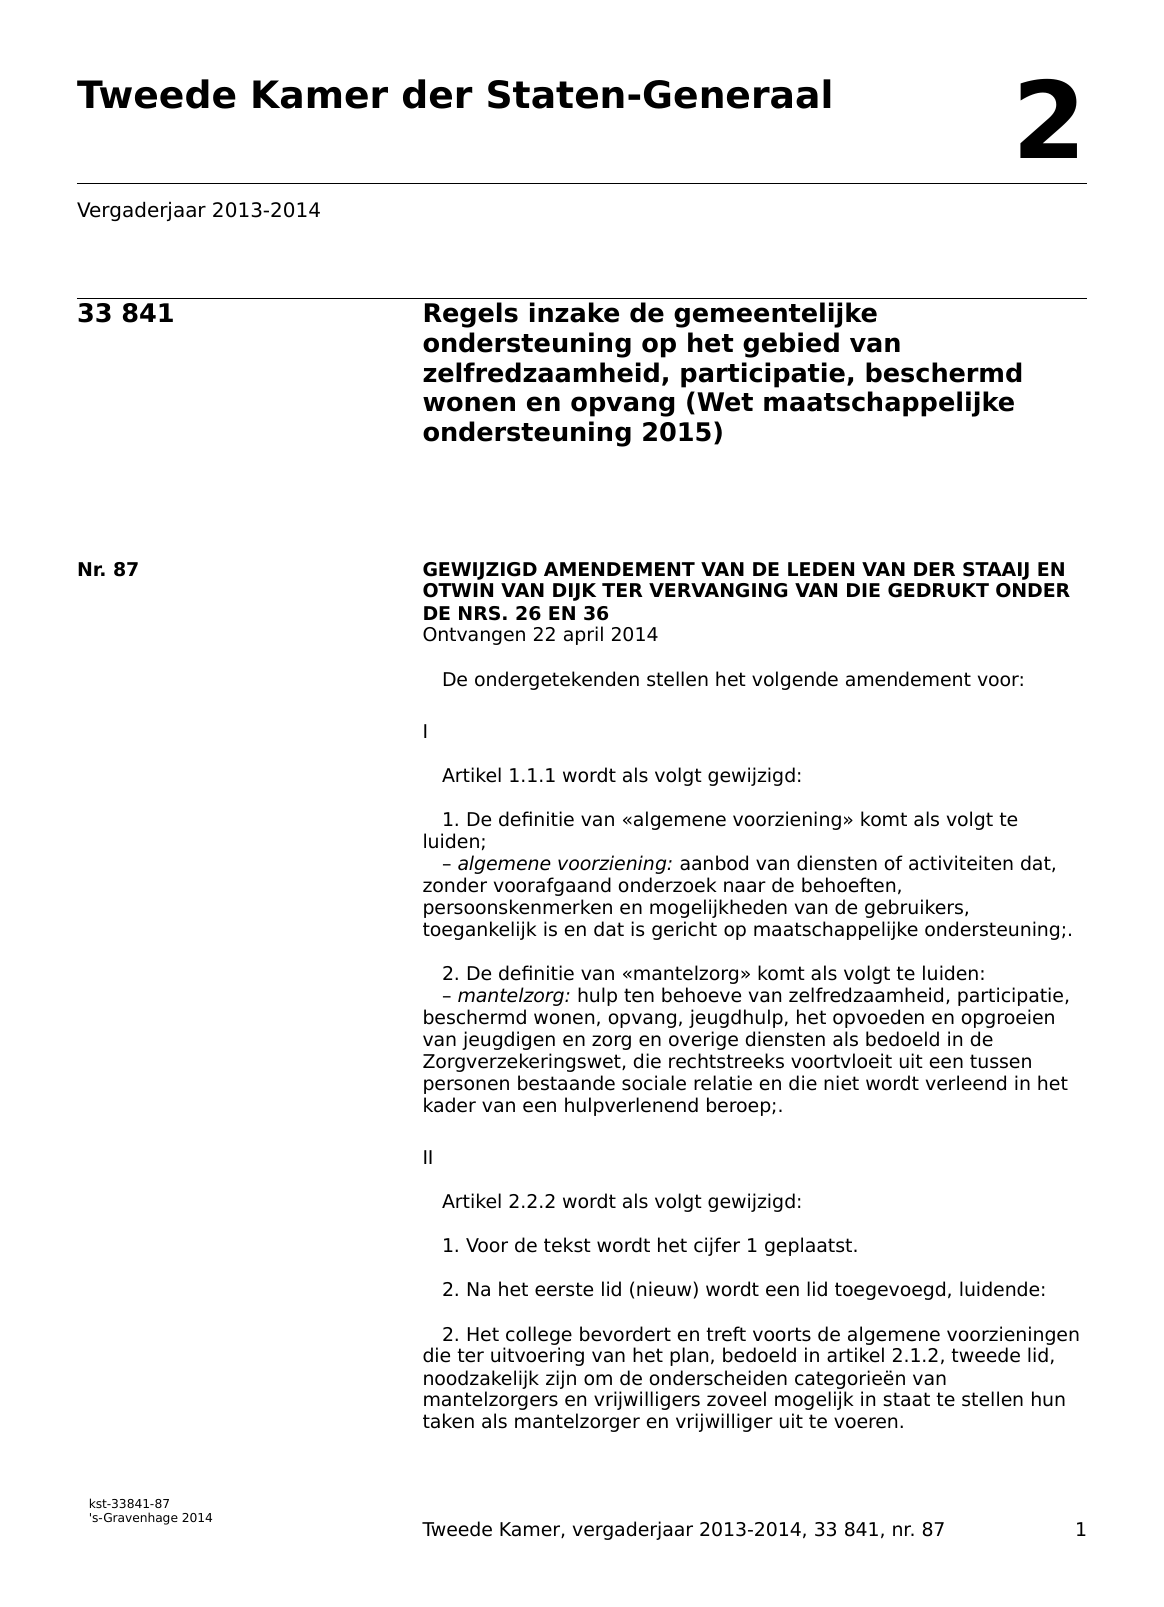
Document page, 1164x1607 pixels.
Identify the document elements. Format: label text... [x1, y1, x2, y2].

subtitle 33 841 Regels inzake de gemeentelijke ondersteuning op het gebied van zelfredzaamheid, participatie, beschermd wonen en opvang (Wet maatschappelijke ondersteuning 2015) [77, 299, 1087, 447]
text 1. Voor de tekst wordt het cijfer 1 geplaatst. [422, 1235, 1087, 1257]
text 2. Het college bevordert en treft voorts de algemene voorzieningen die ter uitvoering van het plan, bedoeld in artikel 2.1.2, tweede lid, noodzakelijk zijn om de onderscheiden categorieën van mantelzorgers en vrijwilligers zoveel mogelijk in staat te stellen hun taken als mantelzorger en vrijwilliger uit te voeren. [422, 1323, 1087, 1433]
text Ontvangen 22 april 2014 [422, 624, 1087, 646]
text kst-33841-87 [88, 1497, 323, 1511]
text Artikel 2.2.2 wordt als volgt gewijzigd: [422, 1191, 1087, 1213]
text De ondergetekenden stellen het volgende amendement voor: [422, 668, 1087, 691]
table_header Tweede Kamer der Staten-Generaal [77, 59, 886, 183]
table_header 2 [886, 59, 1087, 183]
text 1. De definitie van «algemene voorziening» komt als volgt te luiden; [422, 809, 1087, 853]
text 2. Na het eerste lid (nieuw) wordt een lid toegevoegd, luidende: [422, 1279, 1087, 1301]
table_cell Vergaderjaar 2013-2014 [77, 184, 1087, 298]
text 's-Gravenhage 2014 [88, 1511, 323, 1525]
text Artikel 1.1.1 wordt als volgt gewijzigd: [422, 765, 1087, 787]
text – algemene voorziening: aanbod van diensten of activiteiten dat, zonder voorafgaand onderzoek naar de behoeften, persoonskenmerken en mogelijkheden van de gebruikers, toegankelijk is en dat is gericht op maatschappelijke ondersteuning;. [422, 853, 1087, 941]
subtitle II [422, 1147, 1087, 1169]
text 2. De definitie van «mantelzorg» komt als volgt te luiden: [422, 963, 1087, 985]
text – mantelzorg: hulp ten behoeve van zelfredzaamheid, participatie, beschermd wonen, opvang, jeugdhulp, het opvoeden en opgroeien van jeugdigen en zorg en overige diensten als bedoeld in de Zorgverzekeringswet, die rechtstreeks voortvloeit uit een tussen personen bestaande sociale relatie en die niet wordt verleend in het kader van een hulpverlenend beroep;. [422, 985, 1087, 1117]
subtitle I [422, 721, 1087, 742]
subtitle Nr. 87 GEWIJZIGD AMENDEMENT VAN DE LEDEN VAN DER STAAIJ EN OTWIN VAN DIJK TER VERVANGING VAN DIE GEDRUKT ONDER DE NRS. 26 EN 36 [77, 558, 1087, 624]
